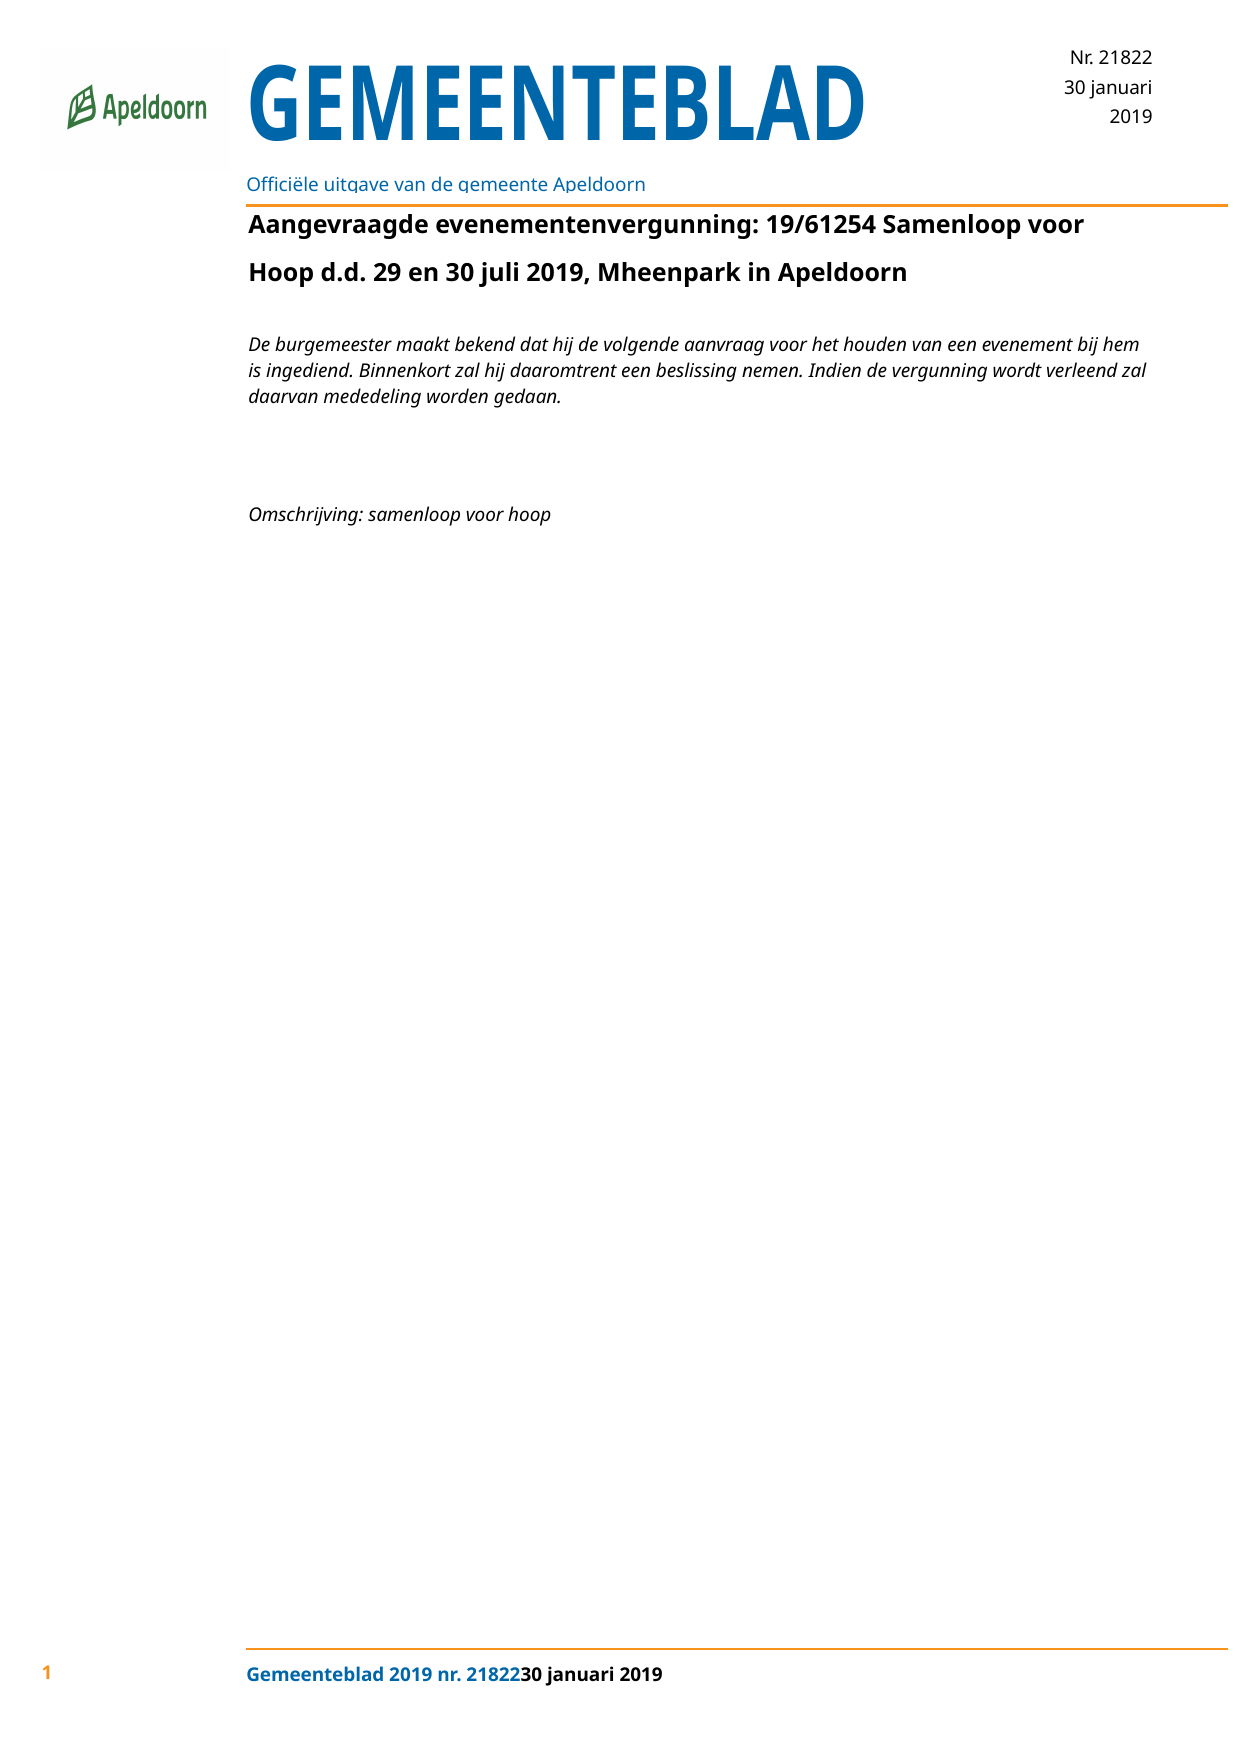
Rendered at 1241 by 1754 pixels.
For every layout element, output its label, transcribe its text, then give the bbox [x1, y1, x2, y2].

picture [41, 47, 231, 172]
text Aangevraagde evenementenvergunning: 19/61254 Samenloop voor Hoop d.d. 29 en 30 juli 2019, Mheenpark in Apeldoorn [248, 207, 1152, 288]
text Omschrijving: samenloop voor hoop [248, 501, 1152, 526]
text De burgemeester maakt bekend dat hij de volgende aanvraag voor het houden van een evenement bij hem is ingediend. Binnenkort zal hij daaromtrent een beslissing nemen. Indien de vergunning wordt verleend zal daarvan mededeling worden gedaan. [248, 331, 1152, 409]
